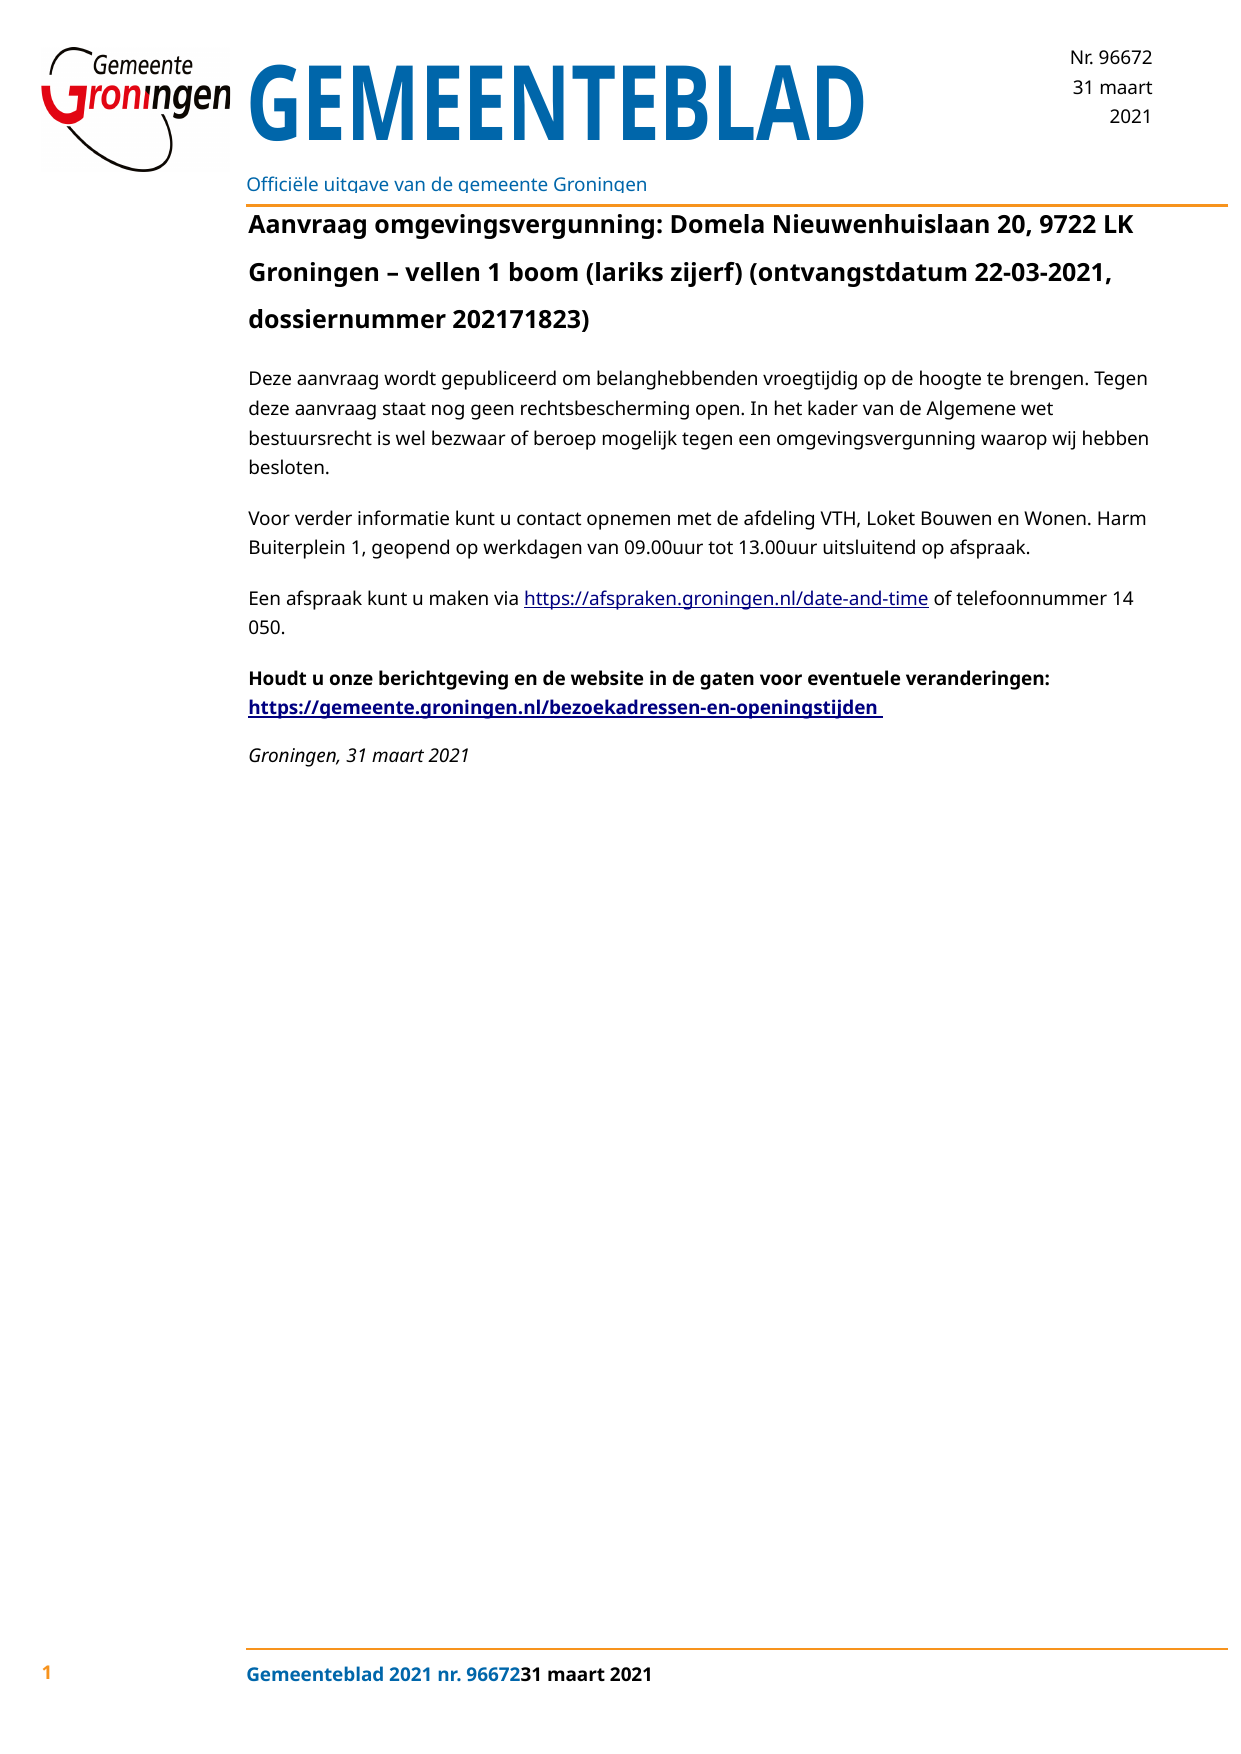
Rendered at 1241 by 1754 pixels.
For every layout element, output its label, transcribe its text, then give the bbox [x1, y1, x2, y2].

text Groningen, 31 maart 2021 [248, 742, 1152, 768]
text Aanvraag omgevingsvergunning: Domela Nieuwenhuislaan 20, 9722 LK Groningen – vellen 1 boom (lariks zijerf) (ontvangstdatum 22-03-2021, dossiernummer 202171823) [248, 207, 1152, 336]
text Deze aanvraag wordt gepubliceerd om belanghebbenden vroegtijdig op de hoogte te brengen. Tegen deze aanvraag staat nog geen rechtsbescherming open. In het kader van de Algemene wet bestuursrecht is wel bezwaar of beroep mogelijk tegen een omgevingsvergunning waarop wij hebben besloten. [248, 366, 1152, 480]
text Een afspraak kunt u maken via https://afspraken.groningen.nl/date-and-time of telefoonnummer 14 050. [248, 585, 1152, 640]
picture [41, 47, 231, 172]
text Voor verder informatie kunt u contact opnemen met de afdeling VTH, Loket Bouwen en Wonen. Harm Buiterplein 1, geopend op werkdagen van 09.00uur tot 13.00uur uitsluitend op afspraak. [248, 505, 1152, 560]
text Houdt u onze berichtgeving en de website in de gaten voor eventuele veranderingen: https://gemeente.groningen.nl/bezoekadressen-en-openingstijden [248, 665, 1152, 720]
